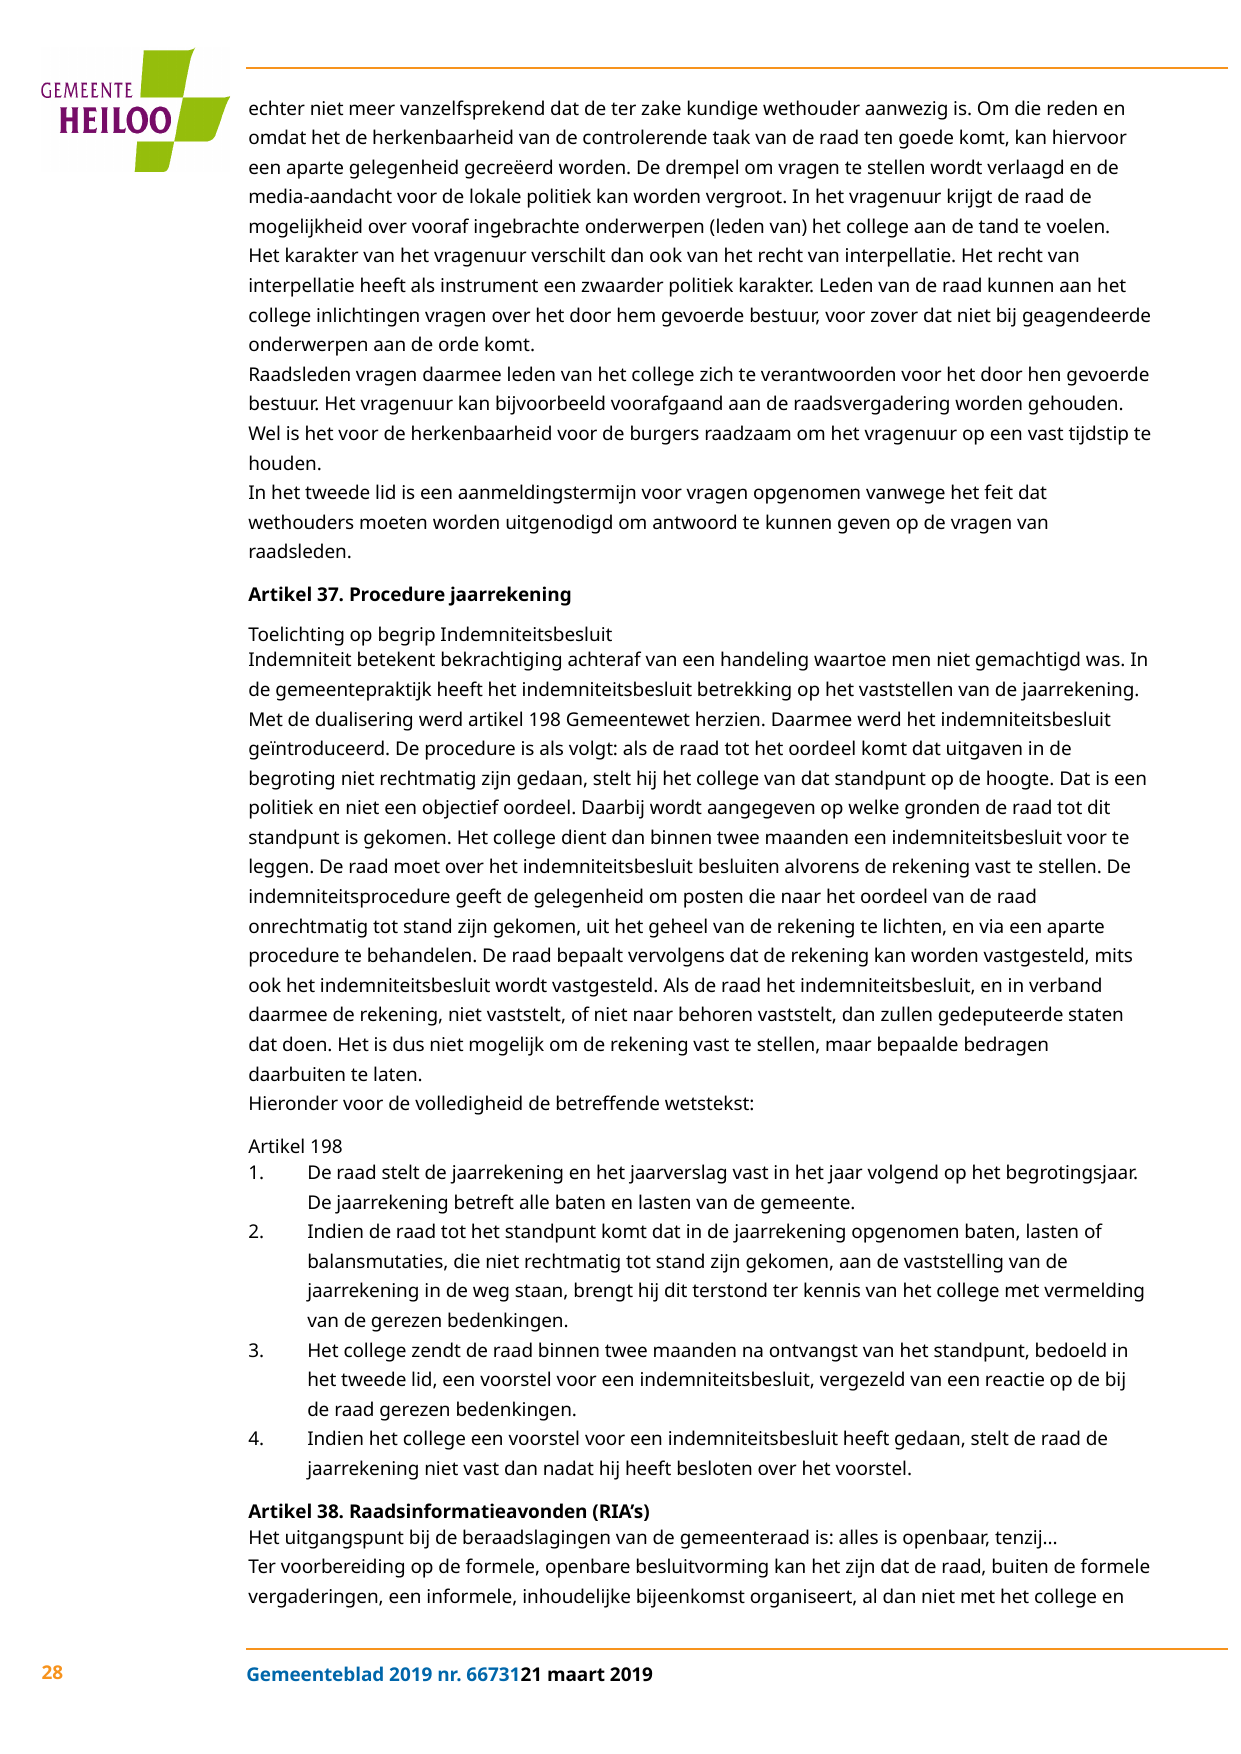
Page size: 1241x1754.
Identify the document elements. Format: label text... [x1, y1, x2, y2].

list De raad stelt de jaarrekening en het jaarverslag vast in het jaar volgend op het begrotingsjaar. De jaarrekening betreft alle baten en lasten van de gemeente. [248, 1159, 1152, 1214]
text Artikel 38. Raadsinformatieavonden (RIA’s) [248, 1498, 1152, 1524]
text Toelichting op begrip Indemniteitsbesluit [248, 621, 1152, 647]
text In het tweede lid is een aanmeldingstermijn voor vragen opgenomen vanwege het feit dat wethouders moeten worden uitgenodigd om antwoord te kunnen geven op de vragen van raadsleden. [248, 479, 1152, 564]
list Indien de raad tot het standpunt komt dat in de jaarrekening opgenomen baten, lasten of balansmutaties, die niet rechtmatig tot stand zijn gekomen, aan de vaststelling van de jaarrekening in de weg staan, brengt hij dit terstond ter kennis van het college met vermelding van de gerezen bedenkingen. [248, 1218, 1152, 1333]
text Artikel 198 [248, 1133, 1152, 1159]
text echter niet meer vanzelfsprekend dat de ter zake kundige wethouder aanwezig is. Om die reden en omdat het de herkenbaarheid van de controlerende taak van de raad ten goede komt, kan hiervoor een aparte gelegenheid gecreëerd worden. De drempel om vragen te stellen wordt verlaagd en de media-aandacht voor de lokale politiek kan worden vergroot. In het vragenuur krijgt de raad de mogelijkheid over vooraf ingebrachte onderwerpen (leden van) het college aan de tand te voelen. [248, 95, 1152, 239]
list Indien het college een voorstel voor een indemniteitsbesluit heeft gedaan, stelt de raad de jaarrekening niet vast dan nadat hij heeft besloten over het voorstel. [248, 1426, 1152, 1481]
text Hieronder voor de volledigheid de betreffende wetstekst: [248, 1090, 1152, 1116]
picture [41, 47, 231, 172]
text Raadsleden vragen daarmee leden van het college zich te verantwoorden voor het door hen gevoerde bestuur. Het vragenuur kan bijvoorbeeld voorafgaand aan de raadsvergadering worden gehouden. Wel is het voor de herkenbaarheid voor de burgers raadzaam om het vragenuur op een vast tijdstip te houden. [248, 361, 1152, 476]
text Artikel 37. Procedure jaarrekening [248, 582, 1152, 607]
text Het uitgangspunt bij de beraadslagingen van de gemeenteraad is: alles is openbaar, tenzij... [248, 1524, 1152, 1550]
text Het karakter van het vragenuur verschilt dan ook van het recht van interpellatie. Het recht van interpellatie heeft als instrument een zwaarder politiek karakter. Leden van de raad kunnen aan het college inlichtingen vragen over het door hem gevoerde bestuur, voor zover dat niet bij geagendeerde onderwerpen aan de orde komt. [248, 243, 1152, 357]
list Het college zendt de raad binnen twee maanden na ontvangst van het standpunt, bedoeld in het tweede lid, een voorstel voor een indemniteitsbesluit, vergezeld van een reactie op de bij de raad gerezen bedenkingen. [248, 1337, 1152, 1422]
text Indemniteit betekent bekrachtiging achteraf van een handeling waartoe men niet gemachtigd was. In de gemeentepraktijk heeft het indemniteitsbesluit betrekking op het vaststellen van de jaarrekening. Met de dualisering werd artikel 198 Gemeentewet herzien. Daarmee werd het indemniteitsbesluit geïntroduceerd. De procedure is als volgt: als de raad tot het oordeel komt dat uitgaven in de begroting niet rechtmatig zijn gedaan, stelt hij het college van dat standpunt op de hoogte. Dat is een politiek en niet een objectief oordeel. Daarbij wordt aangegeven op welke gronden de raad tot dit standpunt is gekomen. Het college dient dan binnen twee maanden een indemniteitsbesluit voor te leggen. De raad moet over het indemniteitsbesluit besluiten alvorens de rekening vast te stellen. De indemniteitsprocedure geeft de gelegenheid om posten die naar het oordeel van de raad onrechtmatig tot stand zijn gekomen, uit het geheel van de rekening te lichten, en via een aparte procedure te behandelen. De raad bepaalt vervolgens dat de rekening kan worden vastgesteld, mits ook het indemniteitsbesluit wordt vastgesteld. Als de raad het indemniteitsbesluit, en in verband daarmee de rekening, niet vaststelt, of niet naar behoren vaststelt, dan zullen gedeputeerde staten dat doen. Het is dus niet mogelijk om de rekening vast te stellen, maar bepaalde bedragen daarbuiten te laten. [248, 647, 1152, 1087]
text Ter voorbereiding op de formele, openbare besluitvorming kan het zijn dat de raad, buiten de formele vergaderingen, een informele, inhoudelijke bijeenkomst organiseert, al dan niet met het college en [248, 1553, 1152, 1609]
